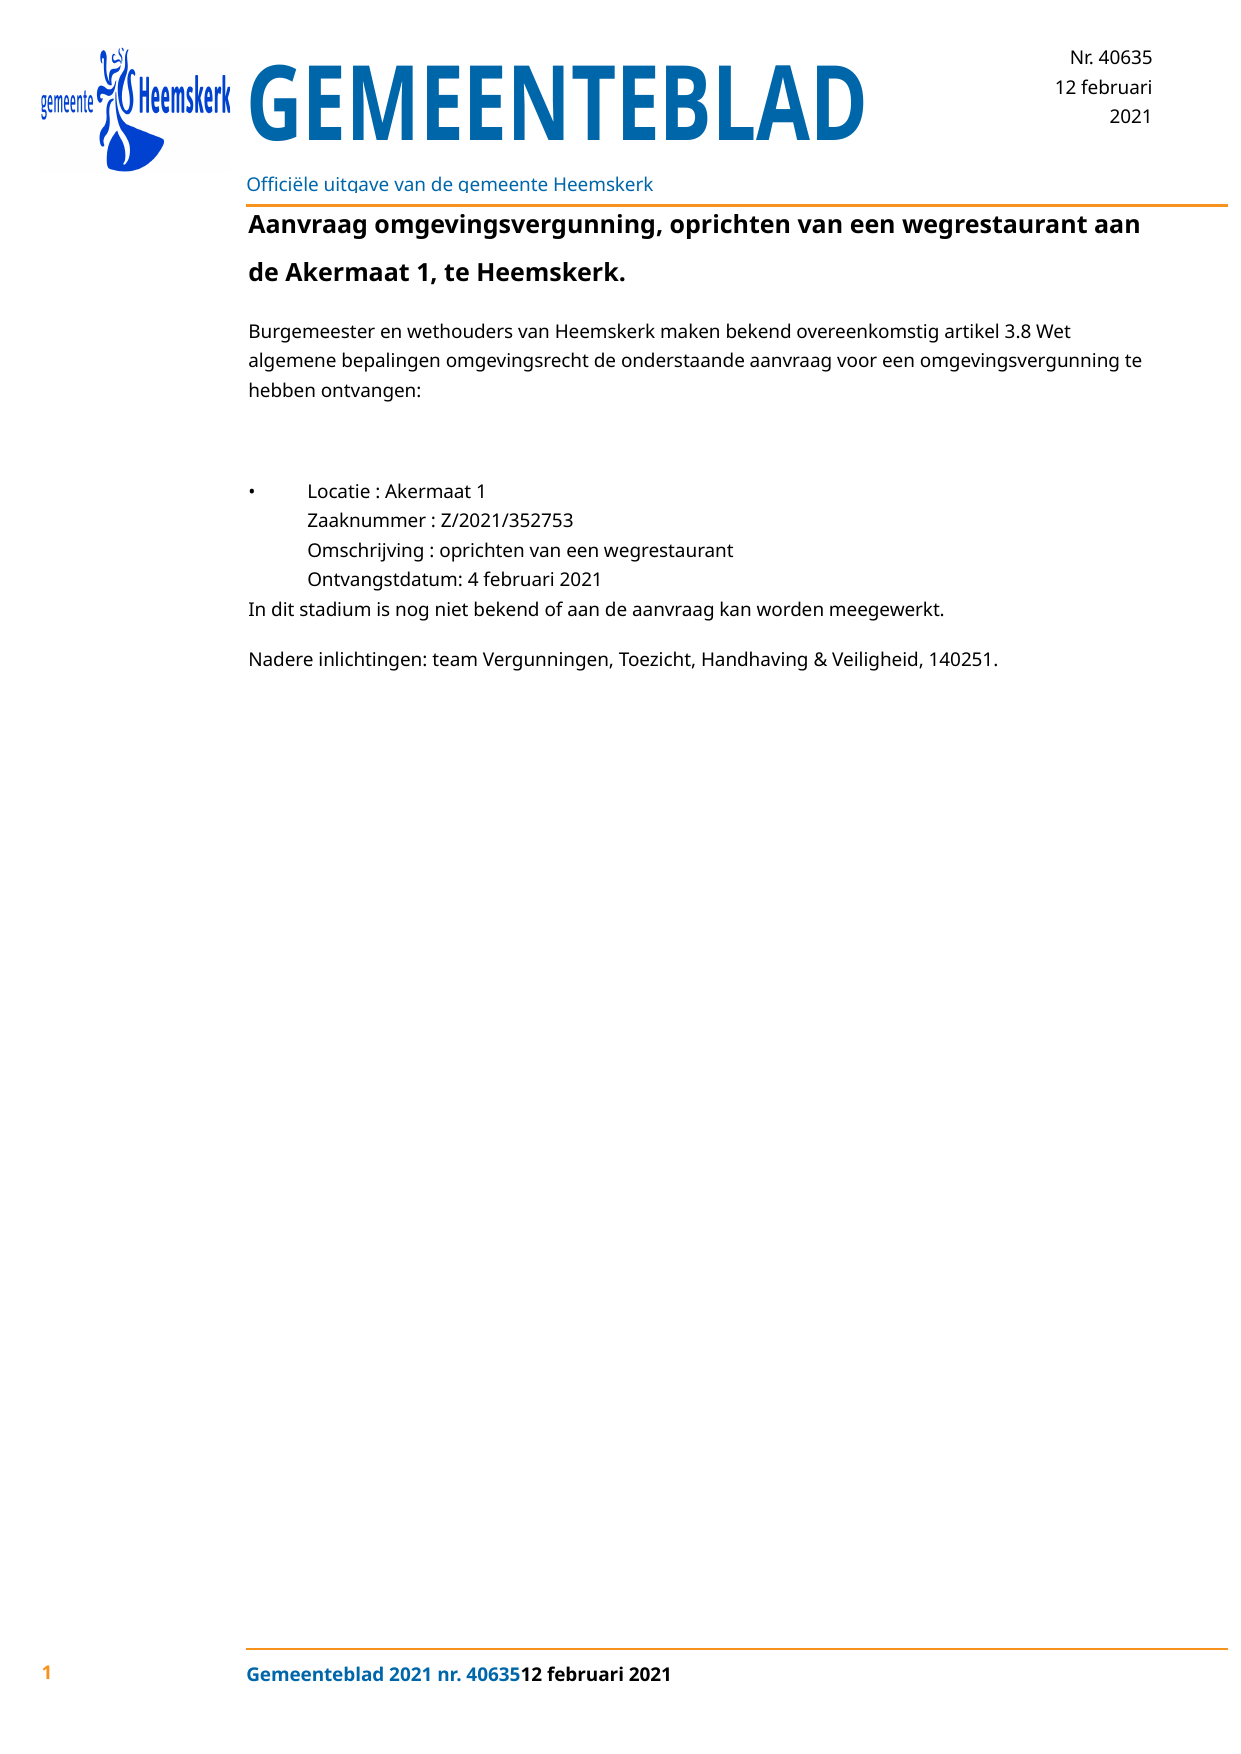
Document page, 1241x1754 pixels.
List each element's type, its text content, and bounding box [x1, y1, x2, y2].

text Nadere inlichtingen: team Vergunningen, Toezicht, Handhaving & Veiligheid, 140251. [248, 647, 1152, 672]
text In dit stadium is nog niet bekend of aan de aanvraag kan worden meegewerkt. [248, 596, 1152, 622]
text Burgemeester en wethouders van Heemskerk maken bekend overeenkomstig artikel 3.8 Wet algemene bepalingen omgevingsrecht de onderstaande aanvraag voor een omgevingsvergunning te hebben ontvangen: [248, 318, 1152, 403]
list Ontvangstdatum: 4 februari 2021 [248, 567, 1152, 592]
list Locatie : Akermaat 1 [248, 478, 1152, 504]
list Omschrijving : oprichten van een wegrestaurant [248, 537, 1152, 563]
list Zaaknummer : Z/2021/352753 [248, 507, 1152, 533]
text Aanvraag omgevingsvergunning, oprichten van een wegrestaurant aan de Akermaat 1, te Heemskerk. [248, 207, 1152, 288]
picture [41, 47, 231, 172]
